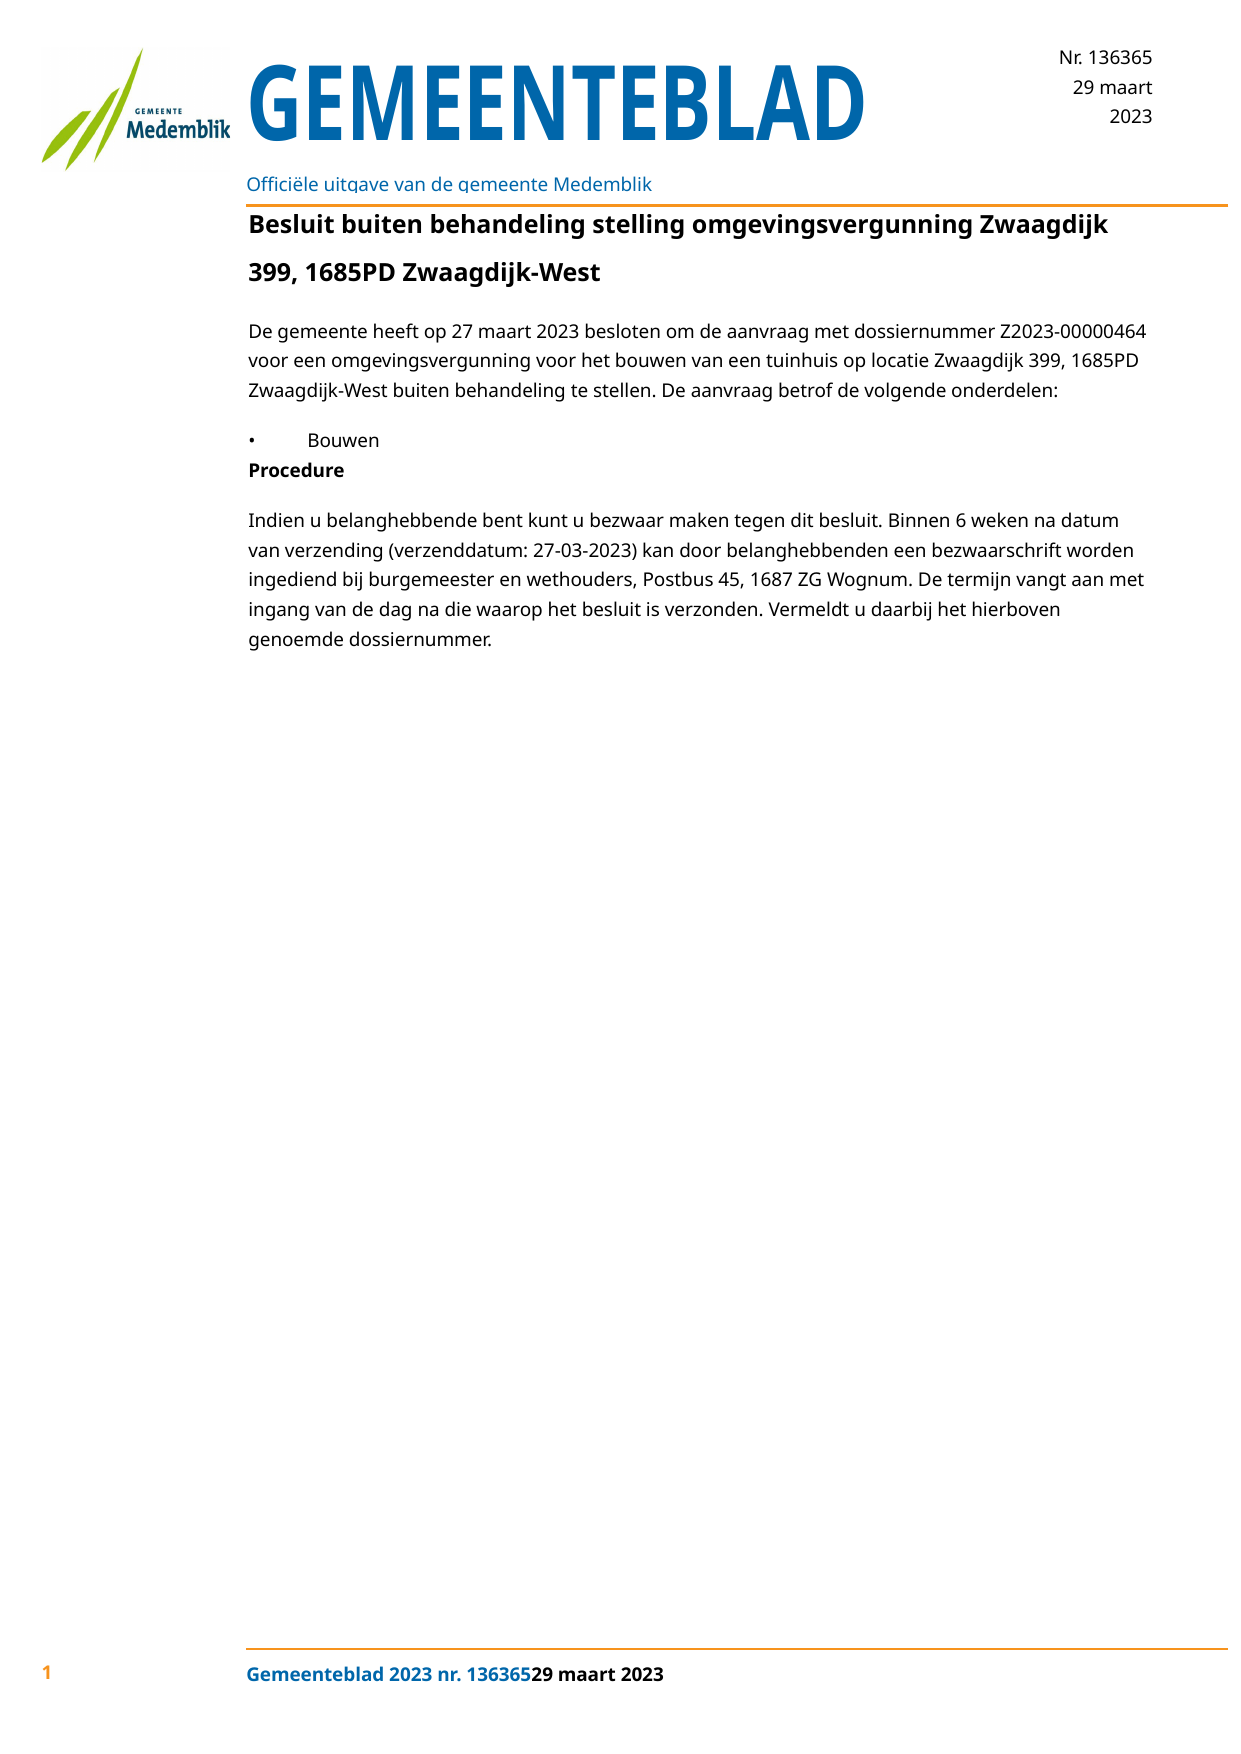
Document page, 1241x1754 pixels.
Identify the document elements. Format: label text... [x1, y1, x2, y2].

list Bouwen [248, 427, 1152, 453]
text Besluit buiten behandeling stelling omgevingsvergunning Zwaagdijk 399, 1685PD Zwaagdijk-West [248, 207, 1152, 288]
picture [41, 47, 231, 172]
text Indien u belanghebbende bent kunt u bezwaar maken tegen dit besluit. Binnen 6 weken na datum van verzending (verzenddatum: 27-03-2023) kan door belanghebbenden een bezwaarschrift worden ingediend bij burgemeester en wethouders, Postbus 45, 1687 ZG Wognum. De termijn vangt aan met ingang van de dag na die waarop het besluit is verzonden. Vermeldt u daarbij het hierboven genoemde dossiernummer. [248, 507, 1152, 652]
text Procedure [248, 457, 1152, 483]
text De gemeente heeft op 27 maart 2023 besloten om de aanvraag met dossiernummer Z2023-00000464 voor een omgevingsvergunning voor het bouwen van een tuinhuis op locatie Zwaagdijk 399, 1685PD Zwaagdijk-West buiten behandeling te stellen. De aanvraag betrof de volgende onderdelen: [248, 318, 1152, 403]
